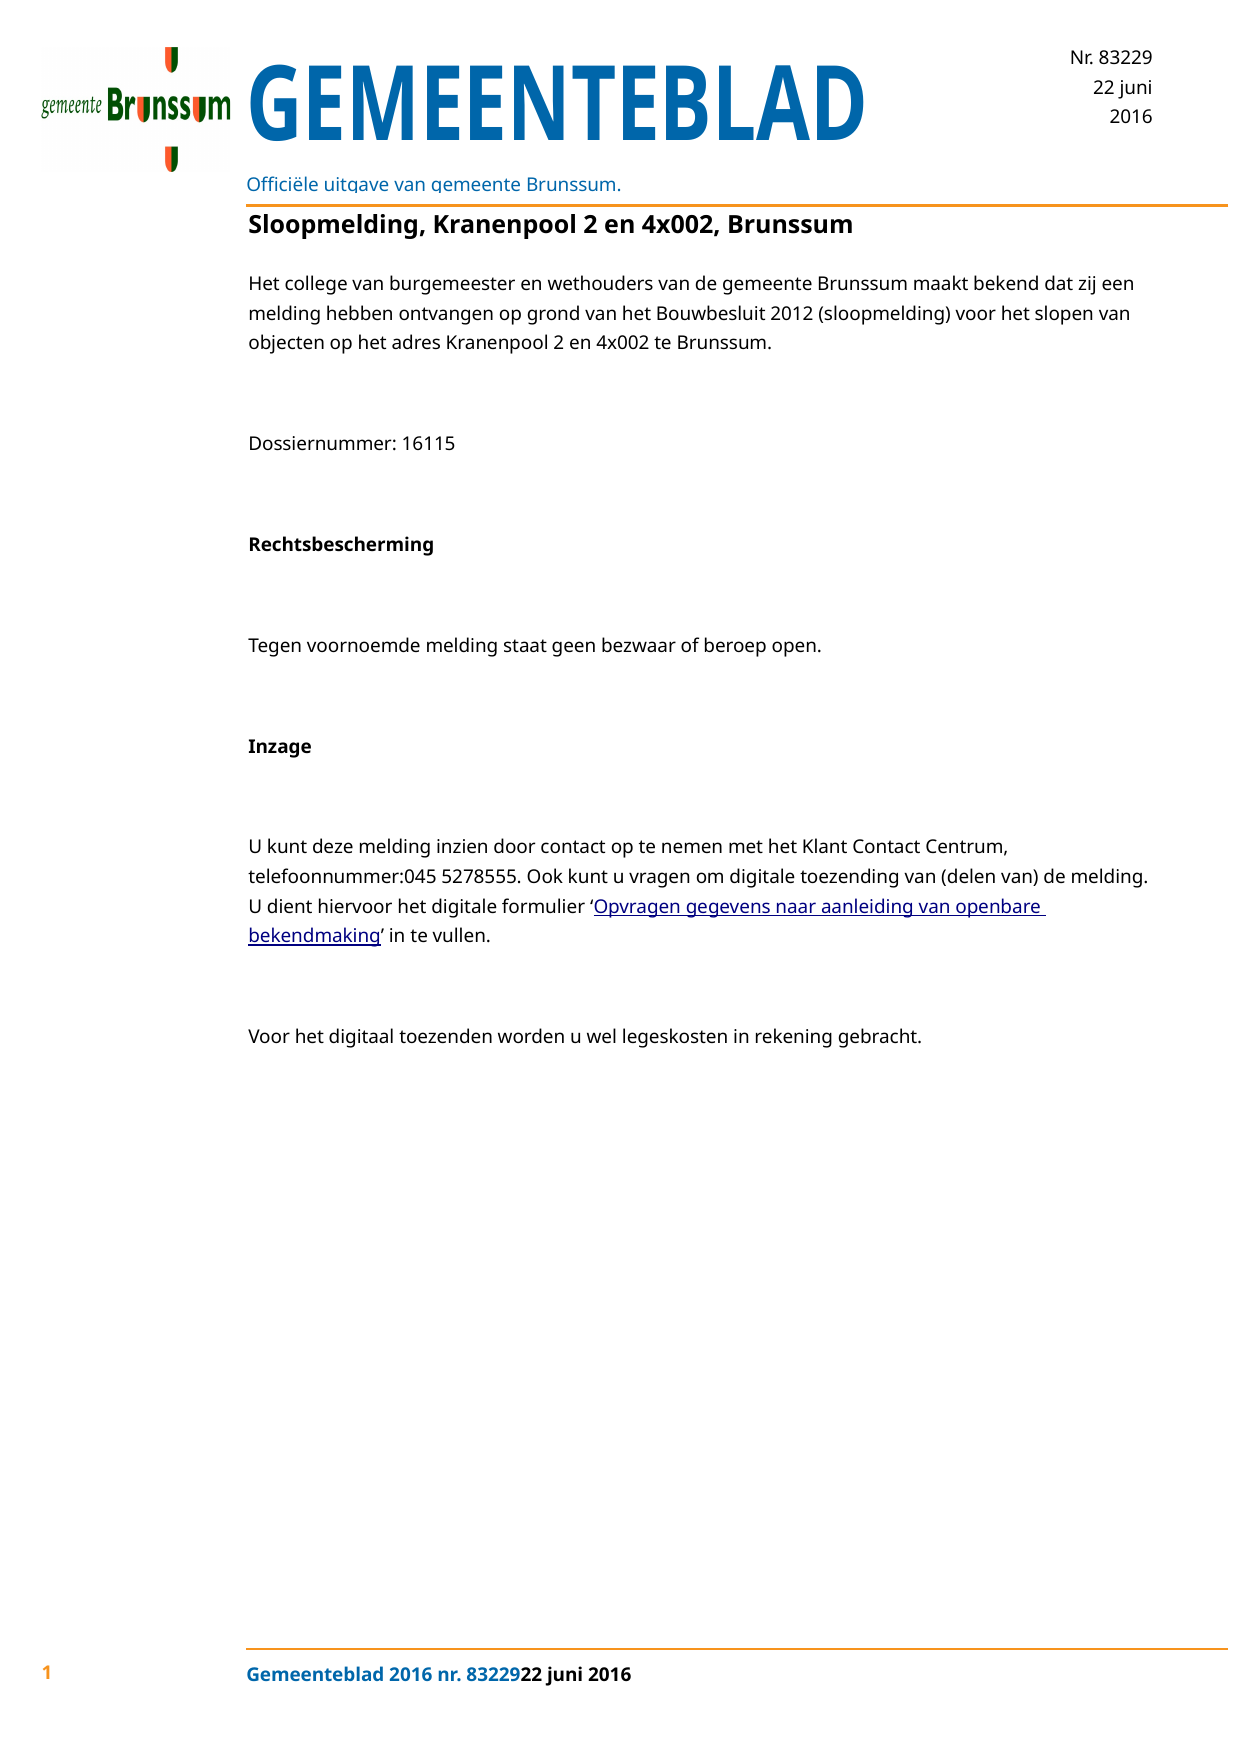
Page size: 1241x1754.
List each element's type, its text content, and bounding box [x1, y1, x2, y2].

text Inzage [248, 733, 1152, 758]
text Tegen voornoemde melding staat geen bezwaar of beroep open. [248, 632, 1152, 658]
text U kunt deze melding inzien door contact op te nemen met het Klant Contact Centrum, telefoonnummer:045 5278555. Ook kunt u vragen om digitale toezending van (delen van) de melding. U dient hiervoor het digitale formulier ‘Opvragen gegevens naar aanleiding van openbare bekendmaking’ in te vullen. [248, 834, 1152, 948]
text Voor het digitaal toezenden worden u wel legeskosten in rekening gebracht. [248, 1023, 1152, 1049]
text Rechtsbescherming [248, 531, 1152, 557]
text Het college van burgemeester en wethouders van de gemeente Brunssum maakt bekend dat zij een melding hebben ontvangen op grond van het Bouwbesluit 2012 (sloopmelding) voor het slopen van objecten op het adres Kranenpool 2 en 4x002 te Brunssum. [248, 270, 1152, 355]
text Dossiernummer: 16115 [248, 430, 1152, 456]
text Sloopmelding, Kranenpool 2 en 4x002, Brunssum [248, 207, 1152, 241]
picture [41, 47, 231, 172]
